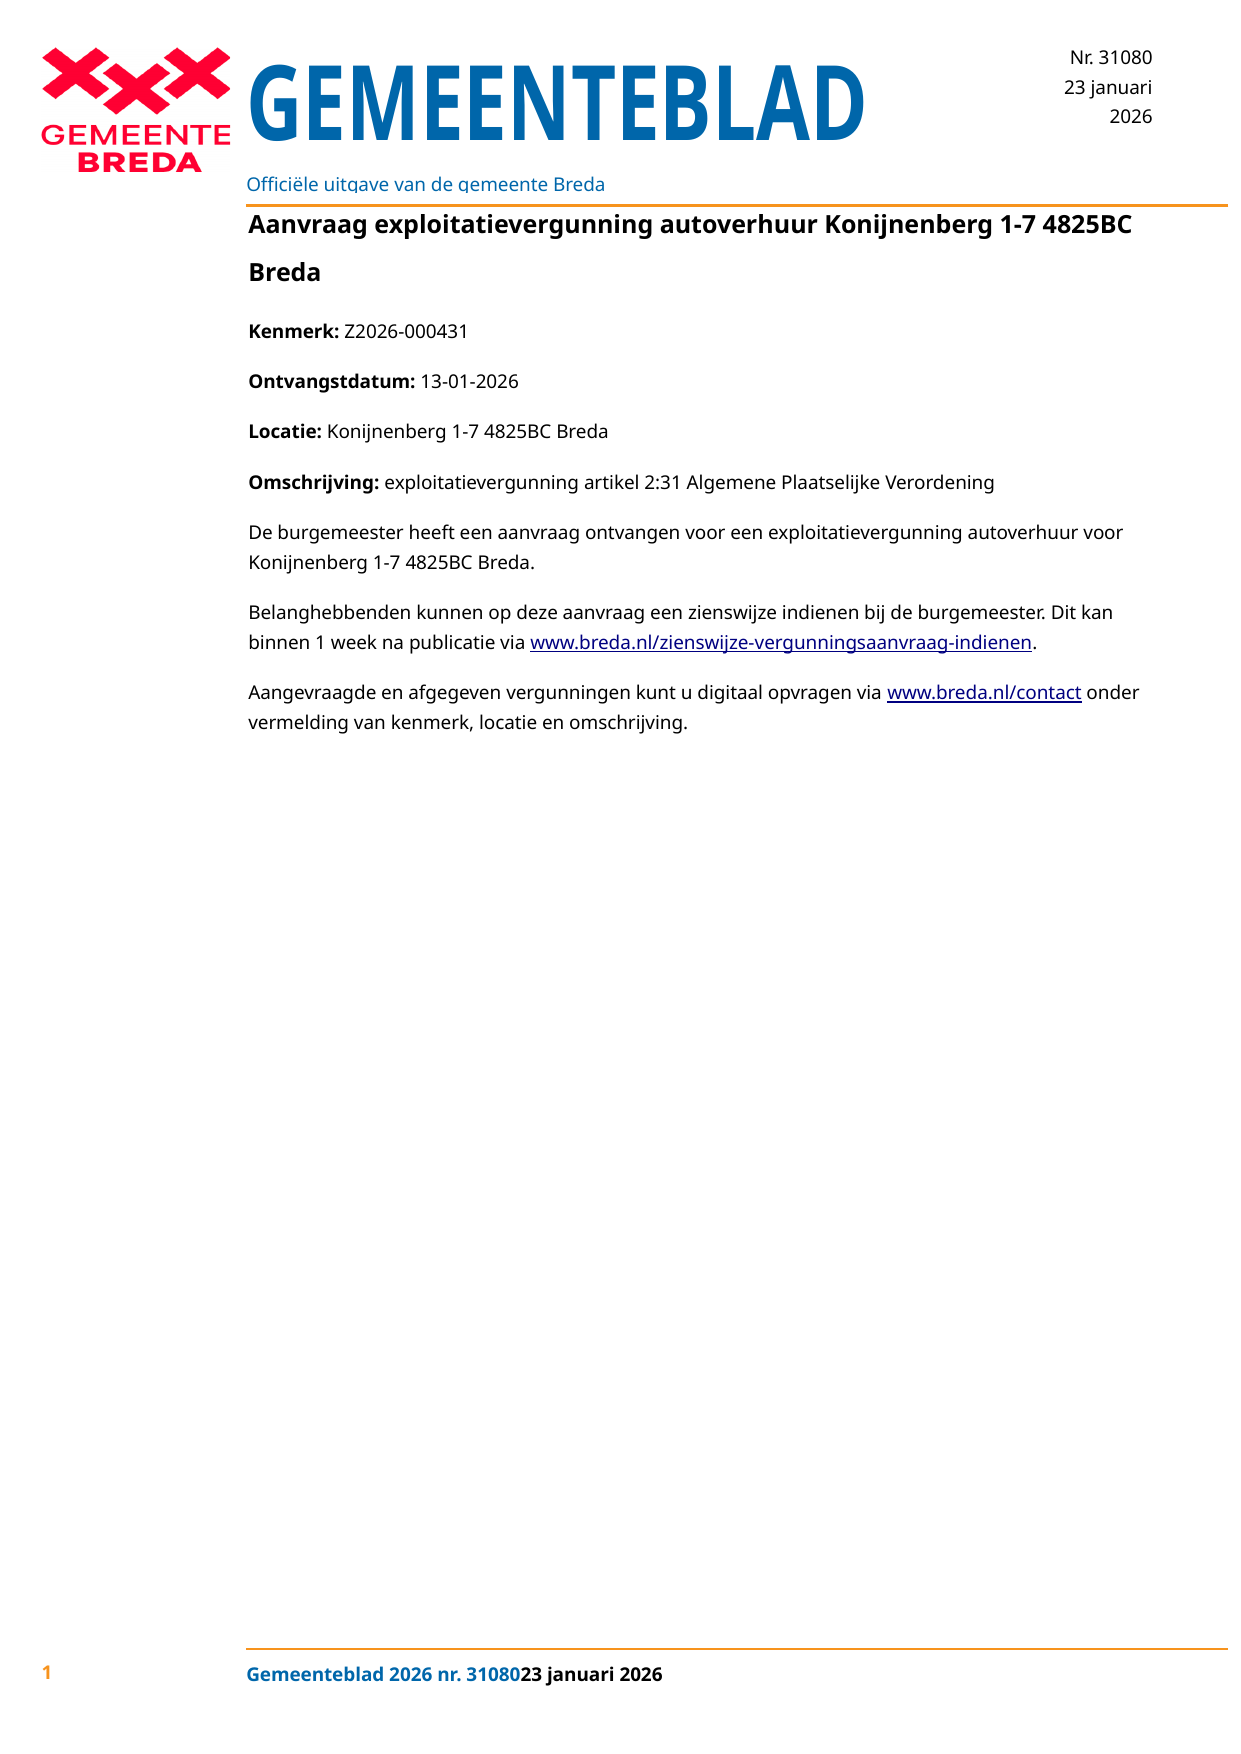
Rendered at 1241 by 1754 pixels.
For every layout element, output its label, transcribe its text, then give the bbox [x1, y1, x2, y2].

text Aangevraagde en afgegeven vergunningen kunt u digitaal opvragen via www.breda.nl/contact onder vermelding van kenmerk, locatie en omschrijving. [248, 679, 1152, 735]
text Ontvangstdatum: 13-01-2026 [248, 368, 1152, 394]
text De burgemeester heeft een aanvraag ontvangen voor een exploitatievergunning autoverhuur voor Konijnenberg 1-7 4825BC Breda. [248, 519, 1152, 575]
text Kenmerk: Z2026-000431 [248, 318, 1152, 344]
text Belanghebbenden kunnen op deze aanvraag een zienswijze indienen bij de burgemeester. Dit kan binnen 1 week na publicatie via www.breda.nl/zienswijze-vergunningsaanvraag-indienen. [248, 599, 1152, 655]
picture [41, 47, 231, 172]
text Locatie: Konijnenberg 1-7 4825BC Breda [248, 419, 1152, 444]
text Aanvraag exploitatievergunning autoverhuur Konijnenberg 1-7 4825BC Breda [248, 207, 1152, 288]
text Omschrijving: exploitatievergunning artikel 2:31 Algemene Plaatselijke Verordening [248, 469, 1152, 495]
